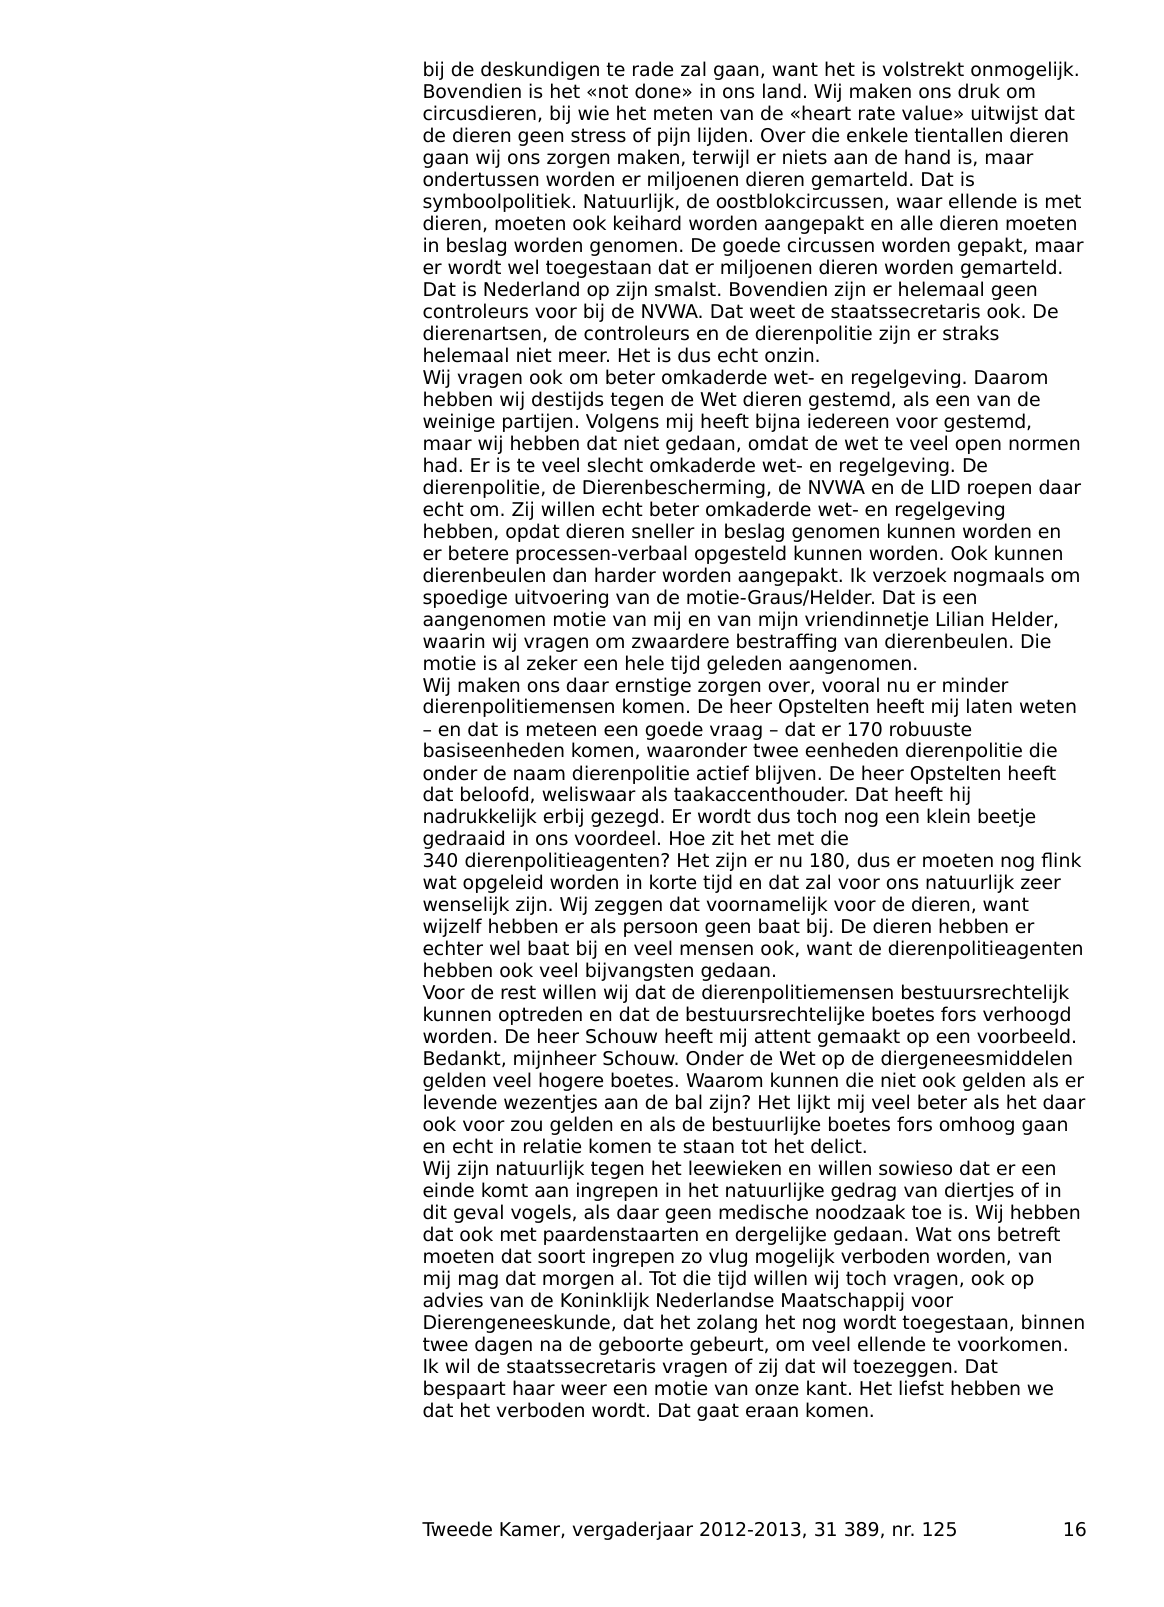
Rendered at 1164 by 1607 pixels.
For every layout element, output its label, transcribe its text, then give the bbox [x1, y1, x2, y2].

text Wij zijn natuurlijk tegen het leewieken en willen sowieso dat er een einde komt aan ingrepen in het natuurlijke gedrag van diertjes of in dit geval vogels, als daar geen medische noodzaak toe is. Wij hebben dat ook met paardenstaarten en dergelijke gedaan. Wat ons betreft moeten dat soort ingrepen zo vlug mogelijk verboden worden, van mij mag dat morgen al. Tot die tijd willen wij toch vragen, ook op advies van de Koninklijk Nederlandse Maatschappij voor Dierengeneeskunde, dat het zolang het nog wordt toegestaan, binnen twee dagen na de geboorte gebeurt, om veel ellende te voorkomen. Ik wil de staatssecretaris vragen of zij dat wil toezeggen. Dat bespaart haar weer een motie van onze kant. Het liefst hebben we dat het verboden wordt. Dat gaat eraan komen. [422, 1158, 1087, 1422]
text bij de deskundigen te rade zal gaan, want het is volstrekt onmogelijk. Bovendien is het «not done» in ons land. Wij maken ons druk om circusdieren, bij wie het meten van de «heart rate value» uitwijst dat de dieren geen stress of pijn lijden. Over die enkele tientallen dieren gaan wij ons zorgen maken, terwijl er niets aan de hand is, maar ondertussen worden er miljoenen dieren gemarteld. Dat is symboolpolitiek. Natuurlijk, de oostblokcircussen, waar ellende is met dieren, moeten ook keihard worden aangepakt en alle dieren moeten in beslag worden genomen. De goede circussen worden gepakt, maar er wordt wel toegestaan dat er miljoenen dieren worden gemarteld. Dat is Nederland op zijn smalst. Bovendien zijn er helemaal geen controleurs voor bij de NVWA. Dat weet de staatssecretaris ook. De dierenartsen, de controleurs en de dierenpolitie zijn er straks helemaal niet meer. Het is dus echt onzin. [422, 59, 1087, 367]
text Voor de rest willen wij dat de dierenpolitiemensen bestuursrechtelijk kunnen optreden en dat de bestuursrechtelijke boetes fors verhoogd worden. De heer Schouw heeft mij attent gemaakt op een voorbeeld. Bedankt, mijnheer Schouw. Onder de Wet op de diergeneesmiddelen gelden veel hogere boetes. Waarom kunnen die niet ook gelden als er levende wezentjes aan de bal zijn? Het lijkt mij veel beter als het daar ook voor zou gelden en als de bestuurlijke boetes fors omhoog gaan en echt in relatie komen te staan tot het delict. [422, 982, 1087, 1158]
text Wij vragen ook om beter omkaderde wet- en regelgeving. Daarom hebben wij destijds tegen de Wet dieren gestemd, als een van de weinige partijen. Volgens mij heeft bijna iedereen voor gestemd, maar wij hebben dat niet gedaan, omdat de wet te veel open normen had. Er is te veel slecht omkaderde wet- en regelgeving. De dierenpolitie, de Dierenbescherming, de NVWA en de LID roepen daar echt om. Zij willen echt beter omkaderde wet- en regelgeving hebben, opdat dieren sneller in beslag genomen kunnen worden en er betere processen-verbaal opgesteld kunnen worden. Ook kunnen dierenbeulen dan harder worden aangepakt. Ik verzoek nogmaals om spoedige uitvoering van de motie-Graus/Helder. Dat is een aangenomen motie van mij en van mijn vriendinnetje Lilian Helder, waarin wij vragen om zwaardere bestraffing van dierenbeulen. Die motie is al zeker een hele tijd geleden aangenomen. [422, 367, 1087, 674]
text Wij maken ons daar ernstige zorgen over, vooral nu er minder dierenpolitiemensen komen. De heer Opstelten heeft mij laten weten – en dat is meteen een goede vraag – dat er 170 robuuste basiseenheden komen, waaronder twee eenheden dierenpolitie die onder de naam dierenpolitie actief blijven. De heer Opstelten heeft dat beloofd, weliswaar als taakaccenthouder. Dat heeft hij nadrukkelijk erbij gezegd. Er wordt dus toch nog een klein beetje gedraaid in ons voordeel. Hoe zit het met die 340 dierenpolitieagenten? Het zijn er nu 180, dus er moeten nog flink wat opgeleid worden in korte tijd en dat zal voor ons natuurlijk zeer wenselijk zijn. Wij zeggen dat voornamelijk voor de dieren, want wijzelf hebben er als persoon geen baat bij. De dieren hebben er echter wel baat bij en veel mensen ook, want de dierenpolitieagenten hebben ook veel bijvangsten gedaan. [422, 674, 1087, 982]
